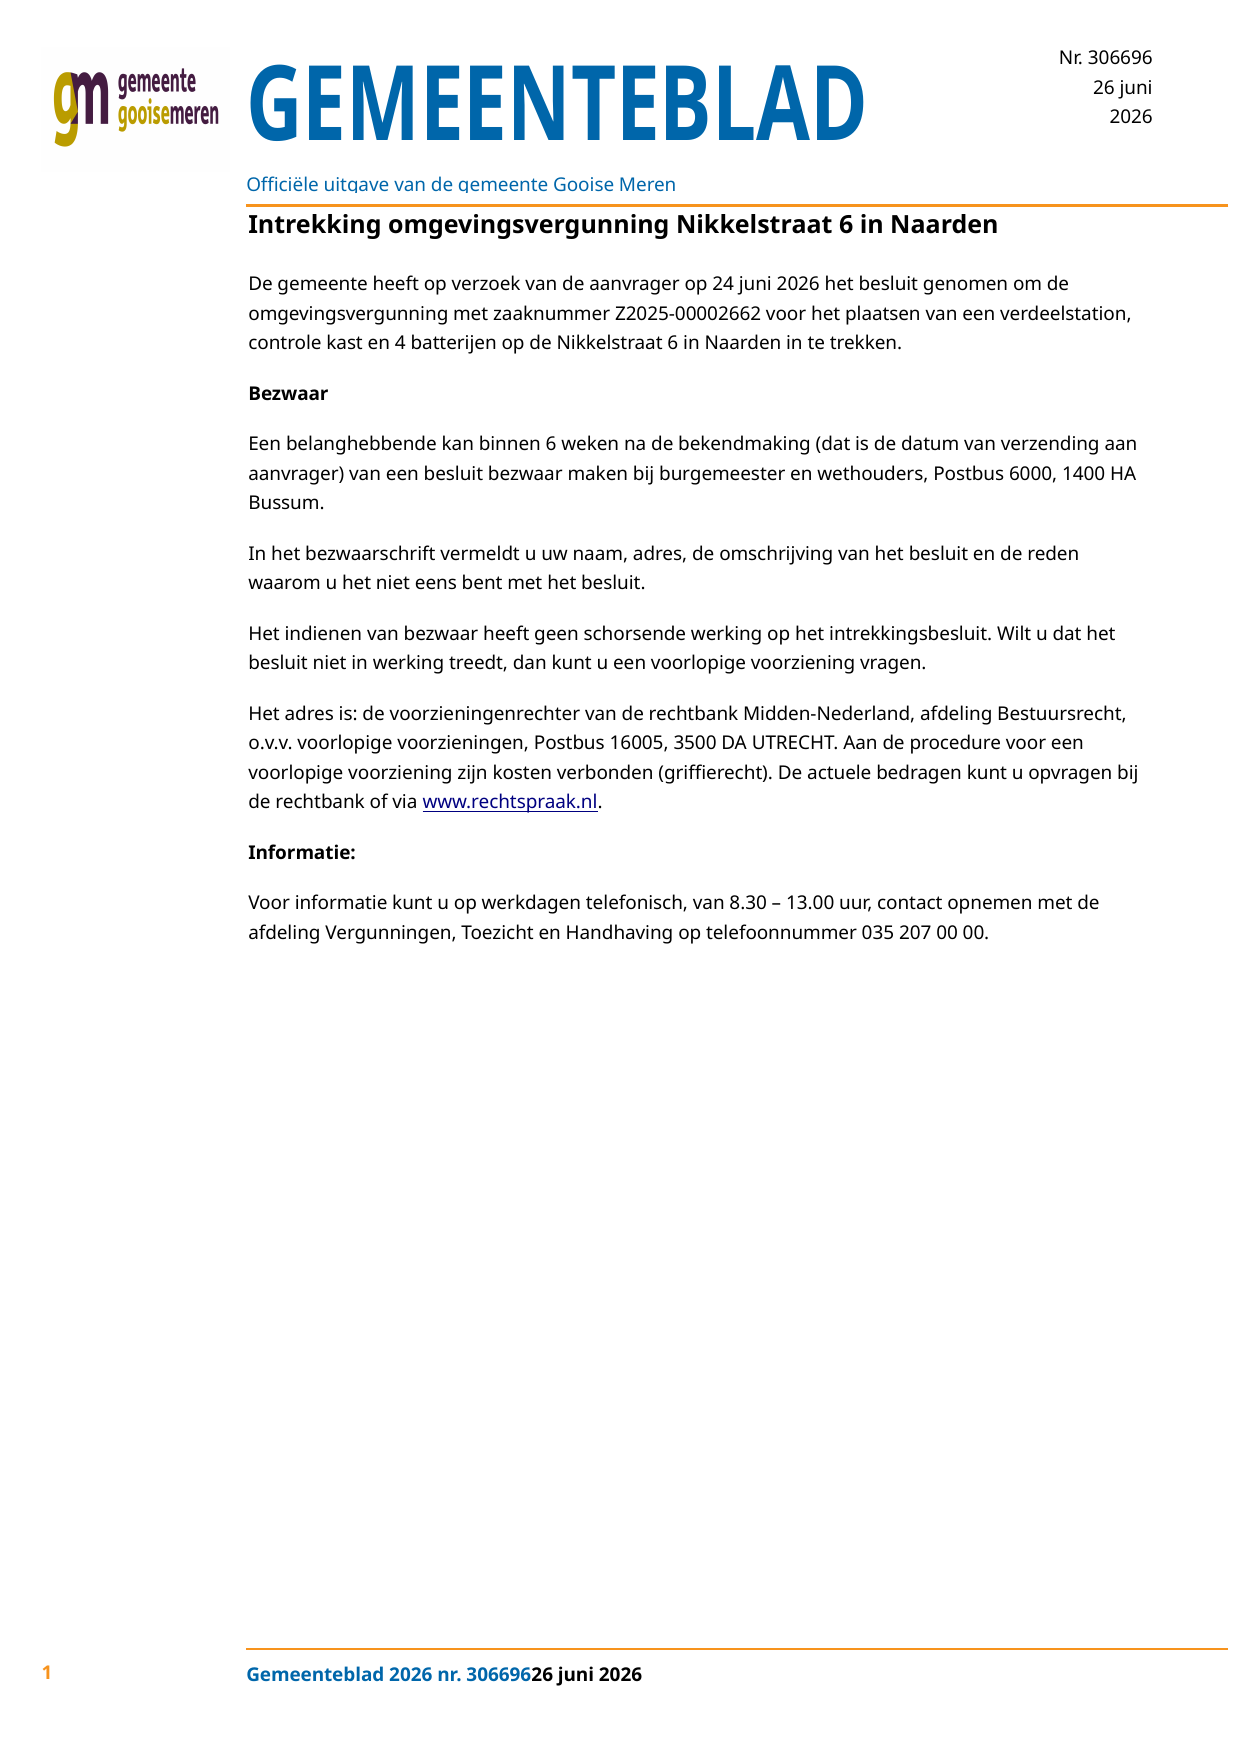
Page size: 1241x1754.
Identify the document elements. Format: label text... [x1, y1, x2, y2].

text In het bezwaarschrift vermeldt u uw naam, adres, de omschrijving van het besluit en de reden waarom u het niet eens bent met het besluit. [248, 540, 1152, 595]
text Bezwaar [248, 380, 1152, 406]
text Intrekking omgevingsvergunning Nikkelstraat 6 in Naarden [248, 207, 1152, 241]
text Een belanghebbende kan binnen 6 weken na de bekendmaking (dat is de datum van verzending aan aanvrager) van een besluit bezwaar maken bij burgemeester en wethouders, Postbus 6000, 1400 HA Bussum. [248, 430, 1152, 515]
text Informatie: [248, 839, 1152, 865]
picture [41, 47, 231, 172]
text Voor informatie kunt u op werkdagen telefonisch, van 8.30 – 13.00 uur, contact opnemen met de afdeling Vergunningen, Toezicht en Handhaving op telefoonnummer 035 207 00 00. [248, 889, 1152, 945]
text Het indienen van bezwaar heeft geen schorsende werking op het intrekkingsbesluit. Wilt u dat het besluit niet in werking treedt, dan kunt u een voorlopige voorziening vragen. [248, 620, 1152, 675]
text Het adres is: de voorzieningenrechter van de rechtbank Midden-Nederland, afdeling Bestuursrecht, o.v.v. voorlopige voorzieningen, Postbus 16005, 3500 DA UTRECHT. Aan de procedure voor een voorlopige voorziening zijn kosten verbonden (griffierecht). De actuele bedragen kunt u opvragen bij de rechtbank of via www.rechtspraak.nl. [248, 700, 1152, 814]
text De gemeente heeft op verzoek van de aanvrager op 24 juni 2026 het besluit genomen om de omgevingsvergunning met zaaknummer Z2025-00002662 voor het plaatsen van een verdeelstation, controle kast en 4 batterijen op de Nikkelstraat 6 in Naarden in te trekken. [248, 270, 1152, 355]
